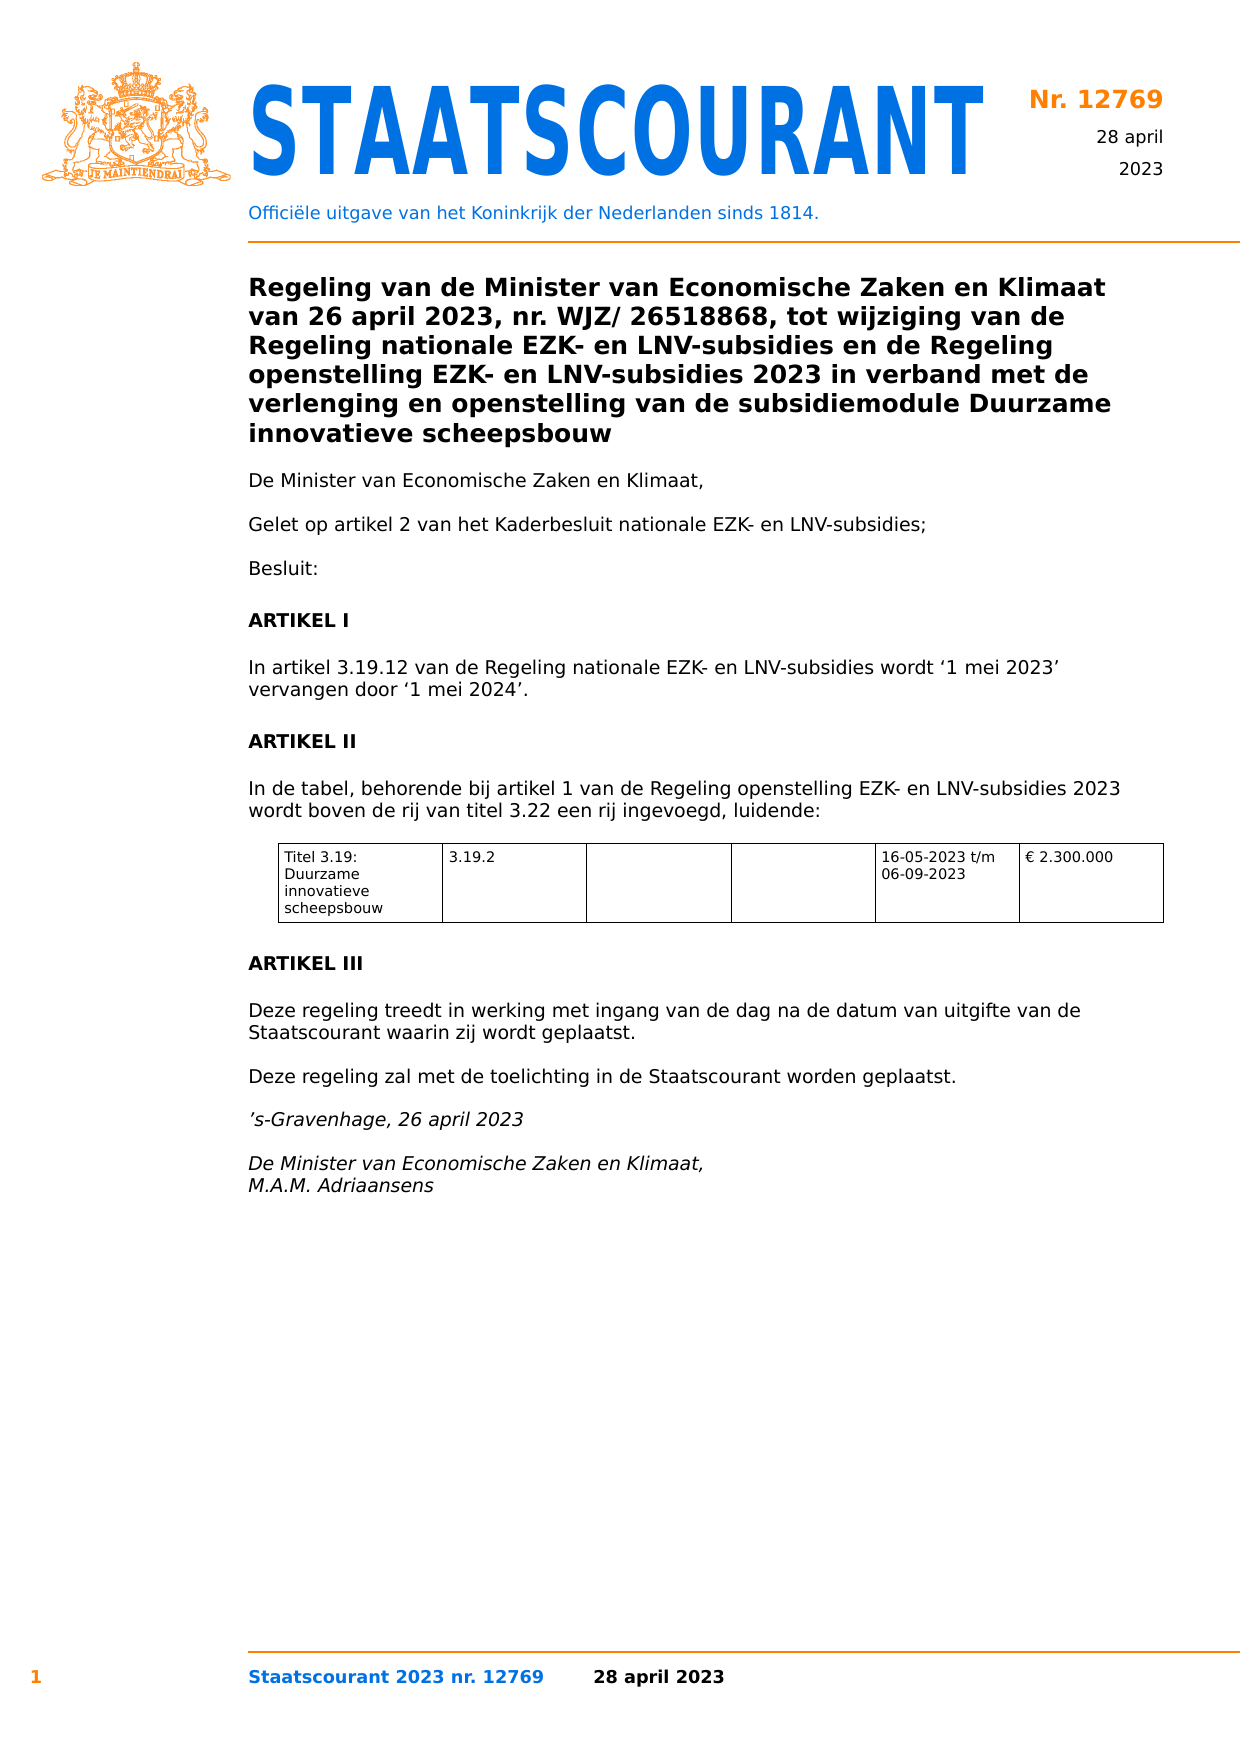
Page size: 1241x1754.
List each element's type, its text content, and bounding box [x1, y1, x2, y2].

text ’s-Gravenhage, 26 april 2023 [248, 1109, 1163, 1131]
table_header Titel 3.19: Duurzame innovatieve scheepsbouw [279, 844, 442, 922]
text Gelet op artikel 2 van het Kaderbesluit nationale EZK- en LNV-subsidies; [248, 514, 1163, 536]
text De Minister van Economische Zaken en Klimaat, M.A.M. Adriaansens [248, 1153, 1163, 1197]
text Deze regeling zal met de toelichting in de Staatscourant worden geplaatst. [248, 1066, 1163, 1087]
subtitle Regeling van de Minister van Economische Zaken en Klimaat van 26 april 2023, nr. WJZ/ 26518868, tot wijziging van de Regeling nationale EZK- en LNV-subsidies en de Regeling openstelling EZK- en LNV-subsidies 2023 in verband met de verlenging en openstelling van de subsidiemodule Duurzame innovatieve scheepsbouw [248, 273, 1163, 448]
table_header [732, 844, 875, 922]
table_header 16-05-2023 t/m 06-09-2023 [876, 844, 1019, 922]
table_header € 2.300.000 [1020, 844, 1163, 922]
table_header [25, 62, 248, 241]
text In de tabel, behorende bij artikel 1 van de Regeling openstelling EZK- en LNV-subsidies 2023 wordt boven de rij van titel 3.22 een rij ingevoegd, luidende: [248, 777, 1163, 821]
picture [41, 62, 231, 186]
text In artikel 3.19.12 van de Regeling nationale EZK- en LNV-subsidies wordt ‘1 mei 2023’ vervangen door ‘1 mei 2024’. [248, 657, 1163, 701]
table_header 3.19.2 [443, 844, 586, 922]
subtitle ARTIKEL I [248, 609, 1163, 632]
table_header Nr. 12769 [998, 62, 1240, 121]
table_header [587, 844, 731, 922]
table_header STAATSCOURANT [248, 62, 998, 203]
text Deze regeling treedt in werking met ingang van de dag na de datum van uitgifte van de Staatscourant waarin zij wordt geplaatst. [248, 1000, 1163, 1044]
table_cell Officiële uitgave van het Koninkrijk der Nederlanden sinds 1814. [248, 203, 1240, 241]
text De Minister van Economische Zaken en Klimaat, [248, 470, 1163, 492]
table_cell 2023 [998, 153, 1240, 203]
subtitle ARTIKEL III [248, 953, 1163, 975]
table_cell 28 april [998, 121, 1240, 153]
text Besluit: [248, 558, 1163, 579]
subtitle ARTIKEL II [248, 731, 1163, 752]
